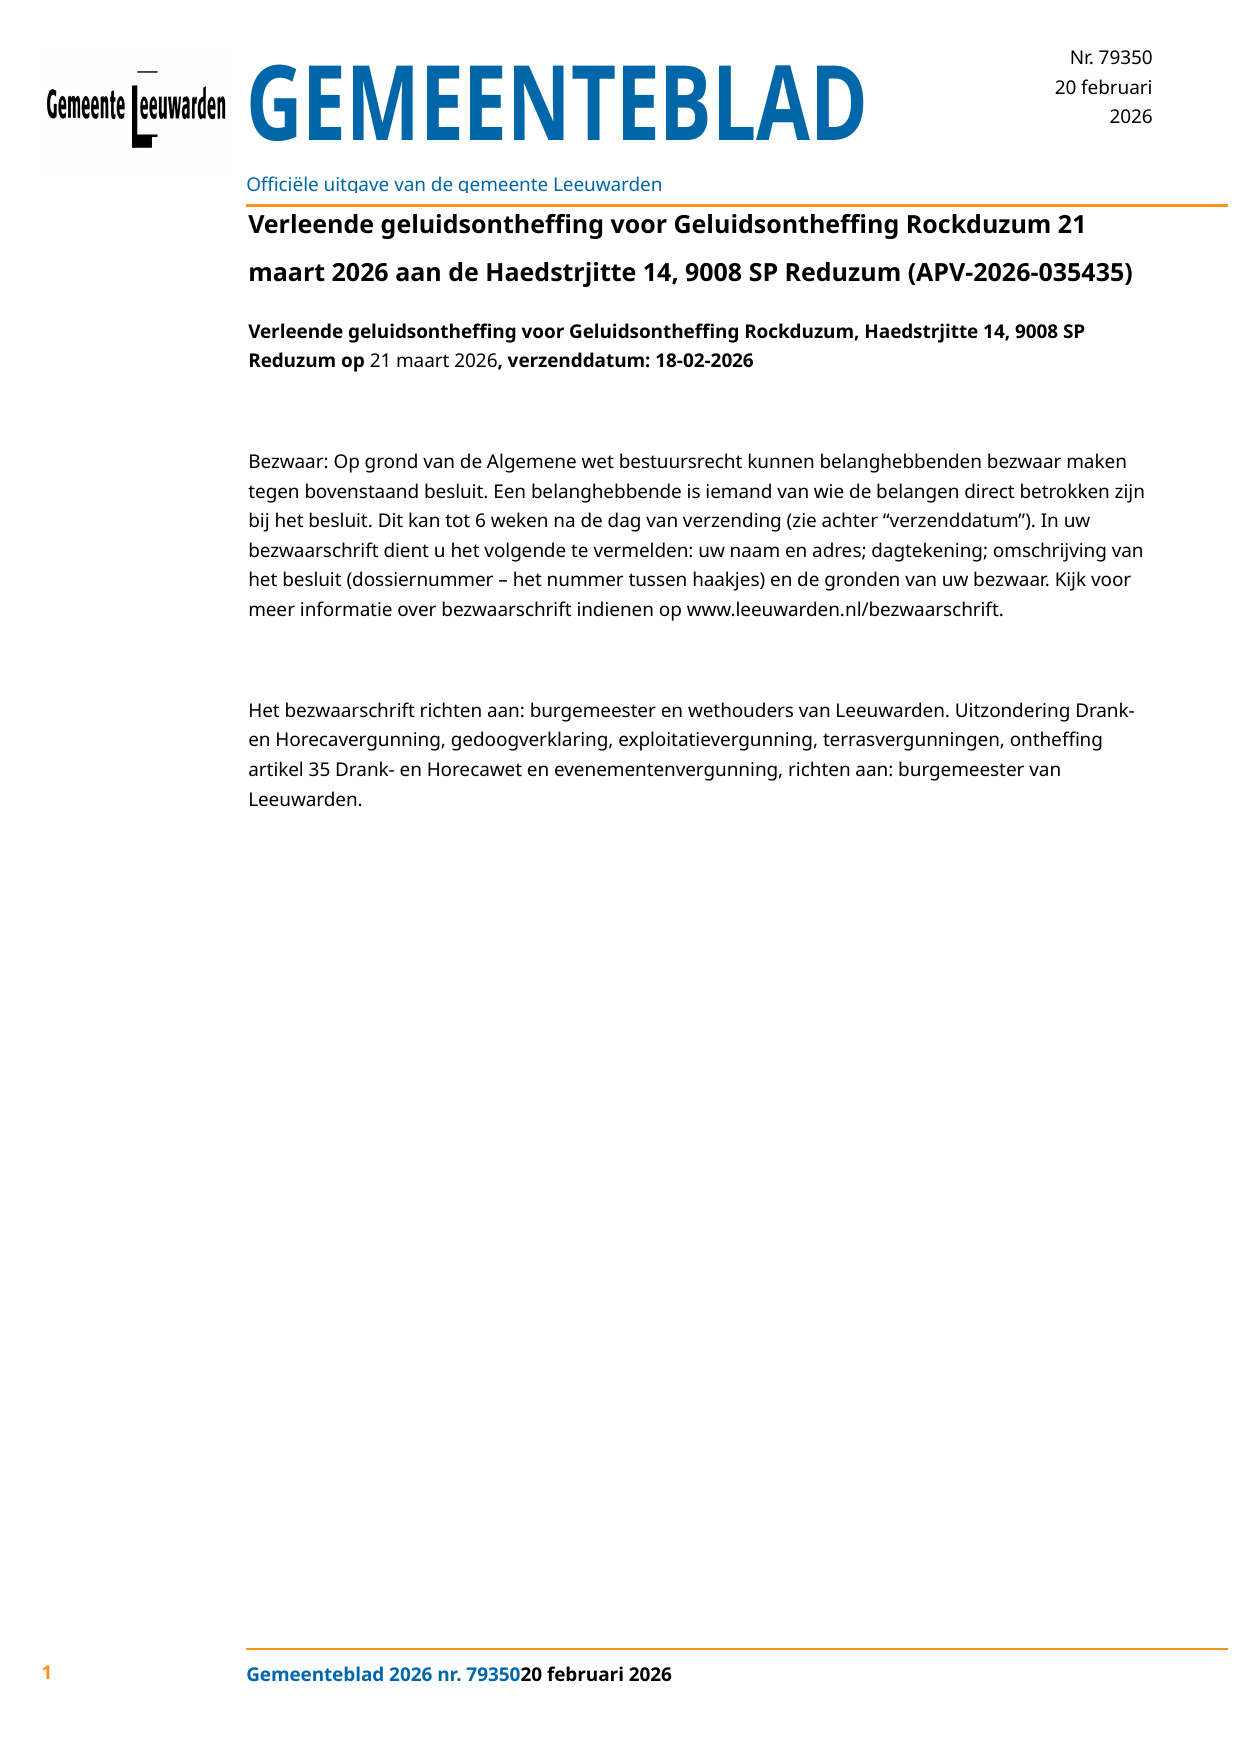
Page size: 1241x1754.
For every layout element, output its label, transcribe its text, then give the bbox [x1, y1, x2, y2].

text Verleende geluidsontheffing voor Geluidsontheffing Rockduzum, Haedstrjitte 14, 9008 SP Reduzum op 21 maart 2026, verzenddatum: 18-02-2026 [248, 318, 1152, 373]
text Bezwaar: Op grond van de Algemene wet bestuursrecht kunnen belanghebbenden bezwaar maken tegen bovenstaand besluit. Een belanghebbende is iemand van wie de belangen direct betrokken zijn bij het besluit. Dit kan tot 6 weken na de dag van verzending (zie achter “verzenddatum”). In uw bezwaarschrift dient u het volgende te vermelden: uw naam en adres; dagtekening; omschrijving van het besluit (dossiernummer – het nummer tussen haakjes) en de gronden van uw bezwaar. Kijk voor meer informatie over bezwaarschrift indienen op www.leeuwarden.nl/bezwaarschrift. [248, 448, 1152, 622]
text Verleende geluidsontheffing voor Geluidsontheffing Rockduzum 21 maart 2026 aan de Haedstrjitte 14, 9008 SP Reduzum (APV-2026-035435) [248, 207, 1152, 288]
text Het bezwaarschrift richten aan: burgemeester en wethouders van Leeuwarden. Uitzondering Drank- en Horecavergunning, gedoogverklaring, exploitatievergunning, terrasvergunningen, ontheffing artikel 35 Drank- en Horecawet en evenementenvergunning, richten aan: burgemeester van Leeuwarden. [248, 697, 1152, 812]
picture [41, 47, 231, 172]
